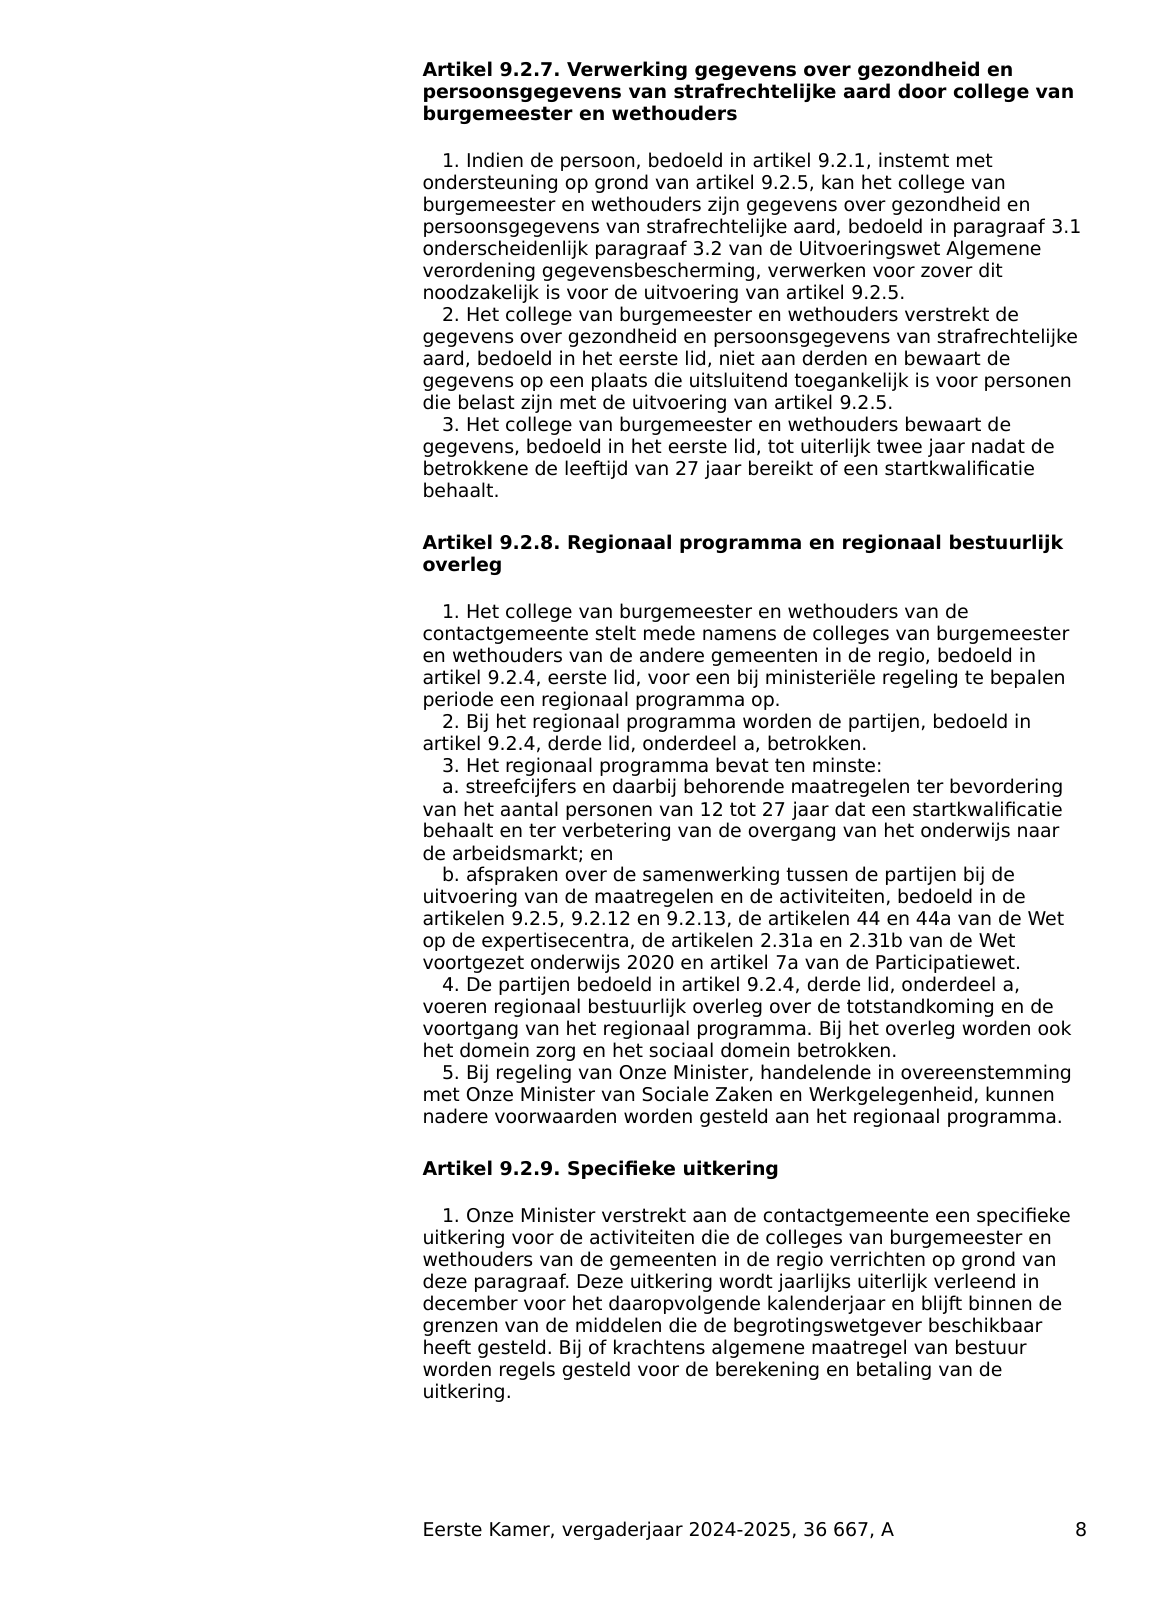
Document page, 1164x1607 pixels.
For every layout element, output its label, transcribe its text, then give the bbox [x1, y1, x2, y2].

text 5. Bij regeling van Onze Minister, handelende in overeenstemming met Onze Minister van Sociale Zaken en Werkgelegenheid, kunnen nadere voorwaarden worden gesteld aan het regionaal programma. [422, 1062, 1087, 1128]
text 3. Het college van burgemeester en wethouders bewaart de gegevens, bedoeld in het eerste lid, tot uiterlijk twee jaar nadat de betrokkene de leeftijd van 27 jaar bereikt of een startkwalificatie behaalt. [422, 414, 1087, 502]
text 1. Onze Minister verstrekt aan de contactgemeente een specifieke uitkering voor de activiteiten die de colleges van burgemeester en wethouders van de gemeenten in de regio verrichten op grond van deze paragraaf. Deze uitkering wordt jaarlijks uiterlijk verleend in december voor het daaropvolgende kalenderjaar en blijft binnen de grenzen van de middelen die de begrotingswetgever beschikbaar heeft gesteld. Bij of krachtens algemene maatregel van bestuur worden regels gesteld voor de berekening en betaling van de uitkering. [422, 1205, 1087, 1403]
text 2. Het college van burgemeester en wethouders verstrekt de gegevens over gezondheid en persoonsgegevens van strafrechtelijke aard, bedoeld in het eerste lid, niet aan derden en bewaart de gegevens op een plaats die uitsluitend toegankelijk is voor personen die belast zijn met de uitvoering van artikel 9.2.5. [422, 304, 1087, 414]
subtitle Artikel 9.2.9. Specifieke uitkering [422, 1158, 1087, 1180]
text 3. Het regionaal programma bevat ten minste: [422, 754, 1087, 776]
subtitle Artikel 9.2.8. Regionaal programma en regionaal bestuurlijk overleg [422, 532, 1087, 576]
text 1. Indien de persoon, bedoeld in artikel 9.2.1, instemt met ondersteuning op grond van artikel 9.2.5, kan het college van burgemeester en wethouders zijn gegevens over gezondheid en persoonsgegevens van strafrechtelijke aard, bedoeld in paragraaf 3.1 onderscheidenlijk paragraaf 3.2 van de Uitvoeringswet Algemene verordening gegevensbescherming, verwerken voor zover dit noodzakelijk is voor de uitvoering van artikel 9.2.5. [422, 150, 1087, 304]
text 2. Bij het regionaal programma worden de partijen, bedoeld in artikel 9.2.4, derde lid, onderdeel a, betrokken. [422, 711, 1087, 754]
subtitle Artikel 9.2.7. Verwerking gegevens over gezondheid en persoonsgegevens van strafrechtelijke aard door college van burgemeester en wethouders [422, 59, 1087, 125]
text a. streefcijfers en daarbij behorende maatregelen ter bevordering van het aantal personen van 12 tot 27 jaar dat een startkwalificatie behaalt en ter verbetering van de overgang van het onderwijs naar de arbeidsmarkt; en [422, 776, 1087, 864]
text b. afspraken over de samenwerking tussen de partijen bij de uitvoering van de maatregelen en de activiteiten, bedoeld in de artikelen 9.2.5, 9.2.12 en 9.2.13, de artikelen 44 en 44a van de Wet op de expertisecentra, de artikelen 2.31a en 2.31b van de Wet voortgezet onderwijs 2020 en artikel 7a van de Participatiewet. [422, 864, 1087, 974]
text 1. Het college van burgemeester en wethouders van de contactgemeente stelt mede namens de colleges van burgemeester en wethouders van de andere gemeenten in de regio, bedoeld in artikel 9.2.4, eerste lid, voor een bij ministeriële regeling te bepalen periode een regionaal programma op. [422, 601, 1087, 711]
text 4. De partijen bedoeld in artikel 9.2.4, derde lid, onderdeel a, voeren regionaal bestuurlijk overleg over de totstandkoming en de voortgang van het regionaal programma. Bij het overleg worden ook het domein zorg en het sociaal domein betrokken. [422, 974, 1087, 1062]
